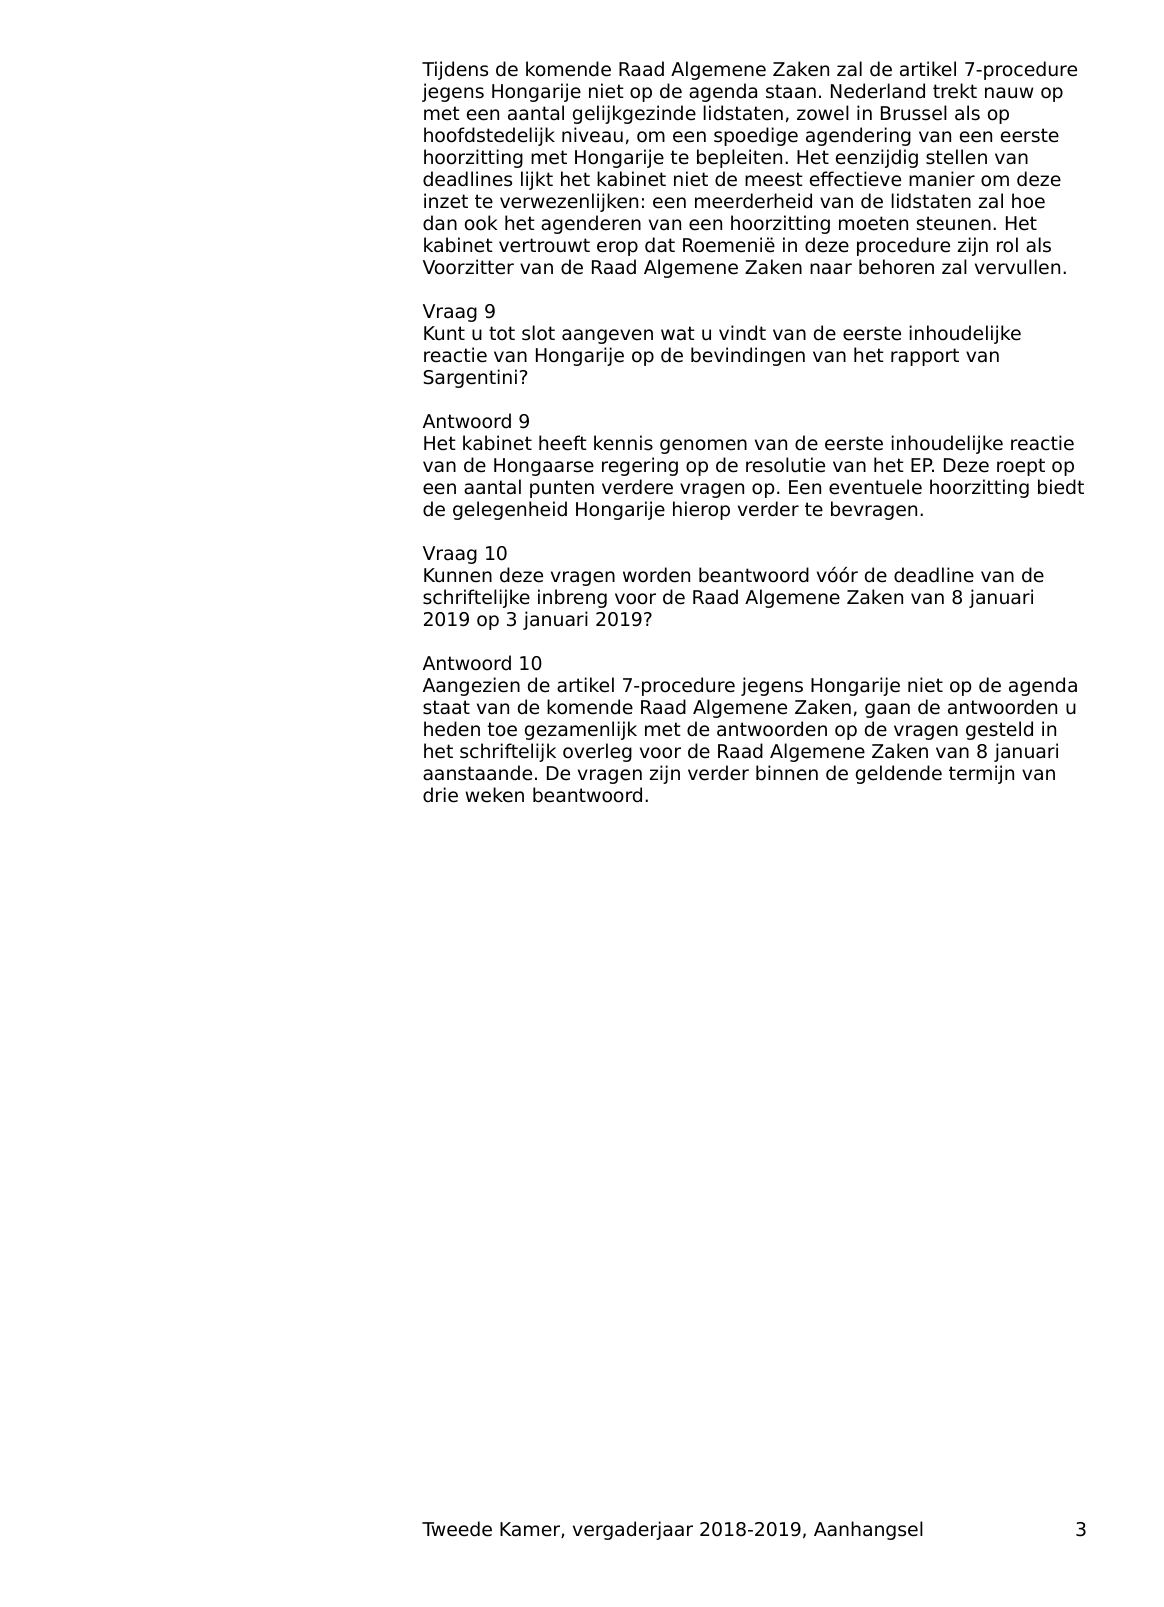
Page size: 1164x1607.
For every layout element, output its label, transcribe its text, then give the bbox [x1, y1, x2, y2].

text Vraag 9 [422, 301, 1087, 323]
text Het kabinet heeft kennis genomen van de eerste inhoudelijke reactie van de Hongaarse regering op de resolutie van het EP. Deze roept op een aantal punten verdere vragen op. Een eventuele hoorzitting biedt de gelegenheid Hongarije hierop verder te bevragen. [422, 433, 1087, 521]
text Antwoord 10 [422, 653, 1087, 675]
text Tijdens de komende Raad Algemene Zaken zal de artikel 7-procedure jegens Hongarije niet op de agenda staan. Nederland trekt nauw op met een aantal gelijkgezinde lidstaten, zowel in Brussel als op hoofdstedelijk niveau, om een spoedige agendering van een eerste hoorzitting met Hongarije te bepleiten. Het eenzijdig stellen van deadlines lijkt het kabinet niet de meest effectieve manier om deze inzet te verwezenlijken: een meerderheid van de lidstaten zal hoe dan ook het agenderen van een hoorzitting moeten steunen. Het kabinet vertrouwt erop dat Roemenië in deze procedure zijn rol als Voorzitter van de Raad Algemene Zaken naar behoren zal vervullen. [422, 59, 1087, 279]
text Vraag 10 [422, 543, 1087, 565]
text Kunnen deze vragen worden beantwoord vóór de deadline van de schriftelijke inbreng voor de Raad Algemene Zaken van 8 januari 2019 op 3 januari 2019? [422, 565, 1087, 631]
text Aangezien de artikel 7-procedure jegens Hongarije niet op de agenda staat van de komende Raad Algemene Zaken, gaan de antwoorden u heden toe gezamenlijk met de antwoorden op de vragen gesteld in het schriftelijk overleg voor de Raad Algemene Zaken van 8 januari aanstaande. De vragen zijn verder binnen de geldende termijn van drie weken beantwoord. [422, 675, 1087, 807]
text Antwoord 9 [422, 411, 1087, 433]
text Kunt u tot slot aangeven wat u vindt van de eerste inhoudelijke reactie van Hongarije op de bevindingen van het rapport van Sargentini? [422, 323, 1087, 389]
